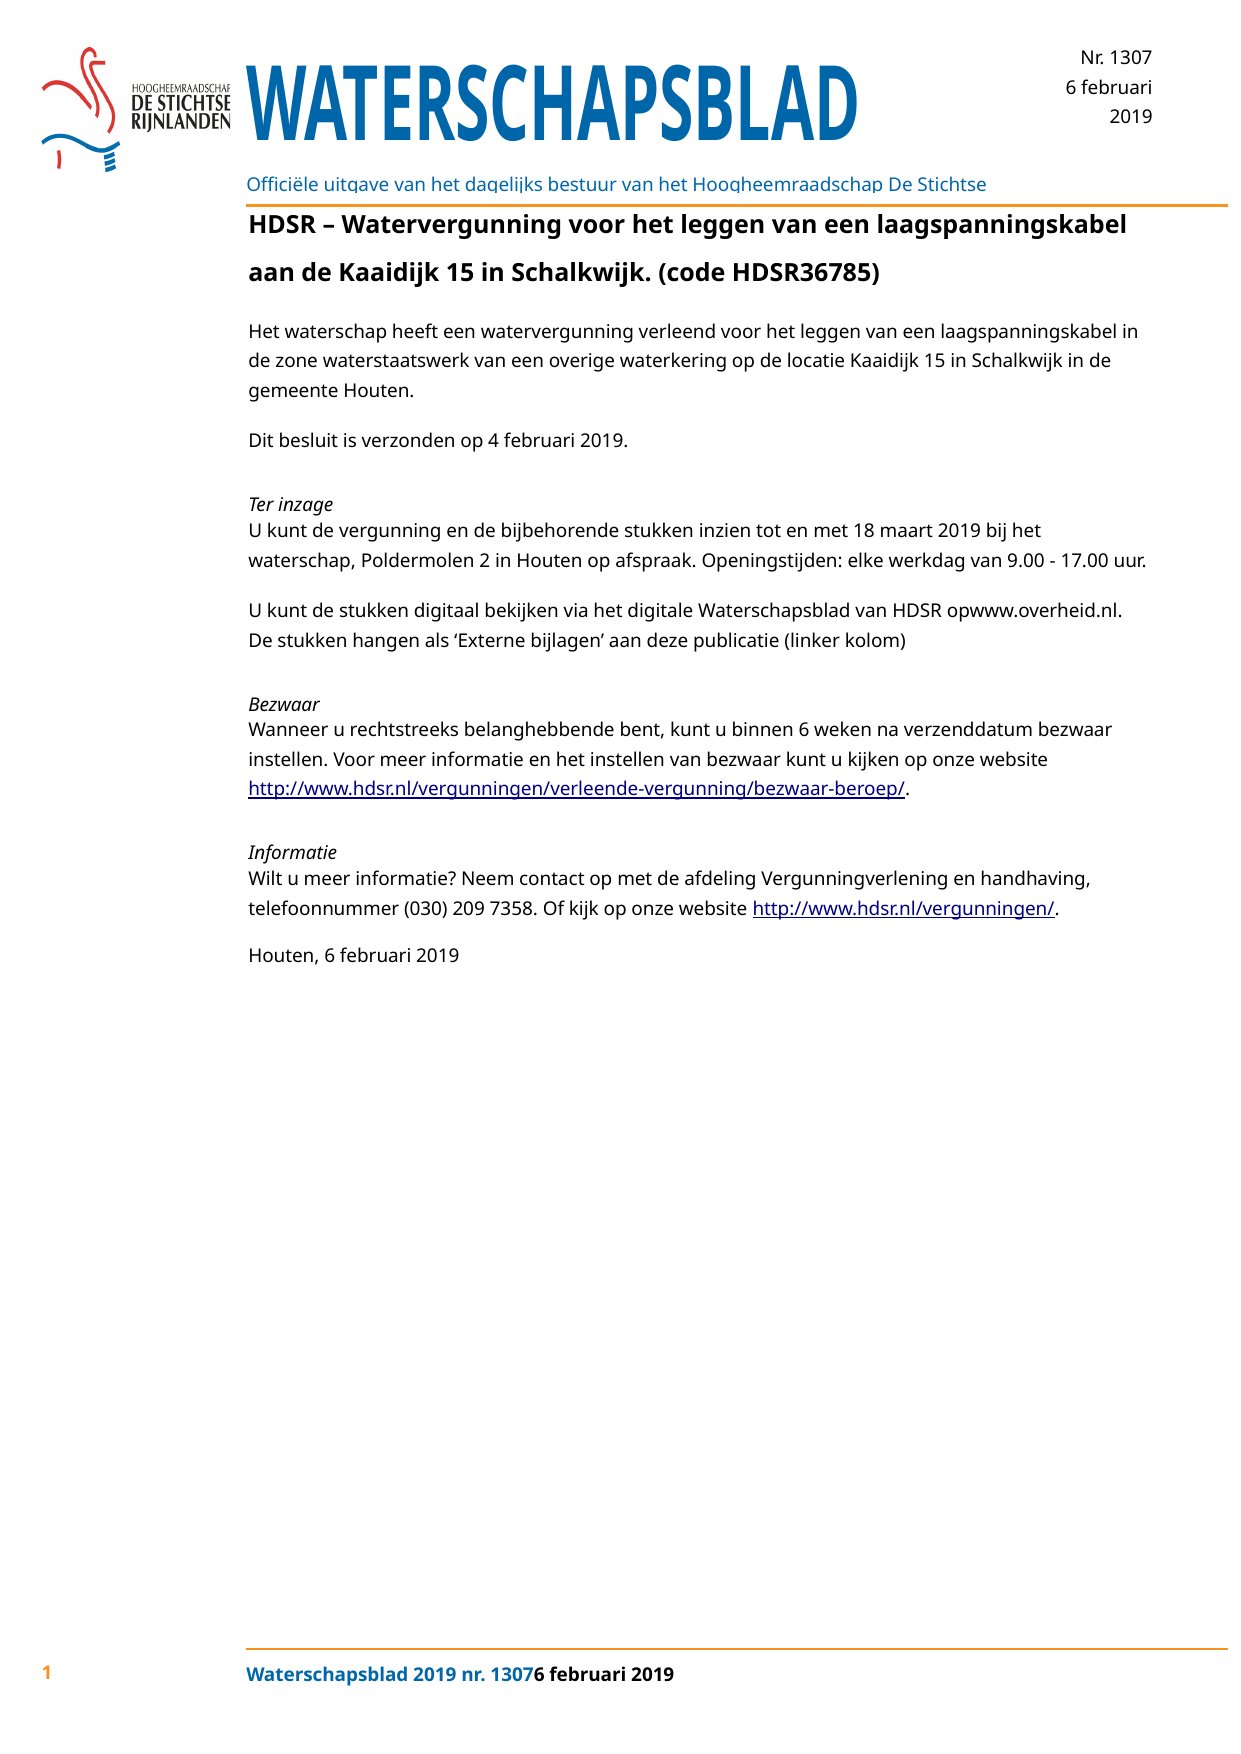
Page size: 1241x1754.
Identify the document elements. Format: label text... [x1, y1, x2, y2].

text Het waterschap heeft een watervergunning verleend voor het leggen van een laagspanningskabel in de zone waterstaatswerk van een overige waterkering op de locatie Kaaidijk 15 in Schalkwijk in de gemeente Houten. [248, 318, 1152, 403]
text Dit besluit is verzonden op 4 februari 2019. [248, 427, 1152, 453]
text U kunt de stukken digitaal bekijken via het digitale Waterschapsblad van HDSR opwww.overheid.nl. De stukken hangen als ‘Externe bijlagen’ aan deze publicatie (linker kolom) [248, 597, 1152, 652]
text U kunt de vergunning en de bijbehorende stukken inzien tot en met 18 maart 2019 bij het waterschap, Poldermolen 2 in Houten op afspraak. Openingstijden: elke werkdag van 9.00 - 17.00 uur. [248, 517, 1152, 572]
text Wilt u meer informatie? Neem contact op met de afdeling Vergunningverlening en handhaving, telefoonnummer (030) 209 7358. Of kijk op onze website http://www.hdsr.nl/vergunningen/. [248, 865, 1152, 921]
text HDSR – Watervergunning voor het leggen van een laagspanningskabel aan de Kaaidijk 15 in Schalkwijk. (code HDSR36785) [248, 207, 1152, 288]
text Informatie [248, 839, 1152, 865]
text Houten, 6 februari 2019 [248, 943, 1152, 968]
text Wanneer u rechtstreeks belanghebbende bent, kunt u binnen 6 weken na verzenddatum bezwaar instellen. Voor meer informatie en het instellen van bezwaar kunt u kijken op onze website http://www.hdsr.nl/vergunningen/verleende-vergunning/bezwaar-beroep/. [248, 716, 1152, 801]
text Bezwaar [248, 691, 1152, 716]
picture [41, 47, 231, 172]
text Ter inzage [248, 491, 1152, 517]
